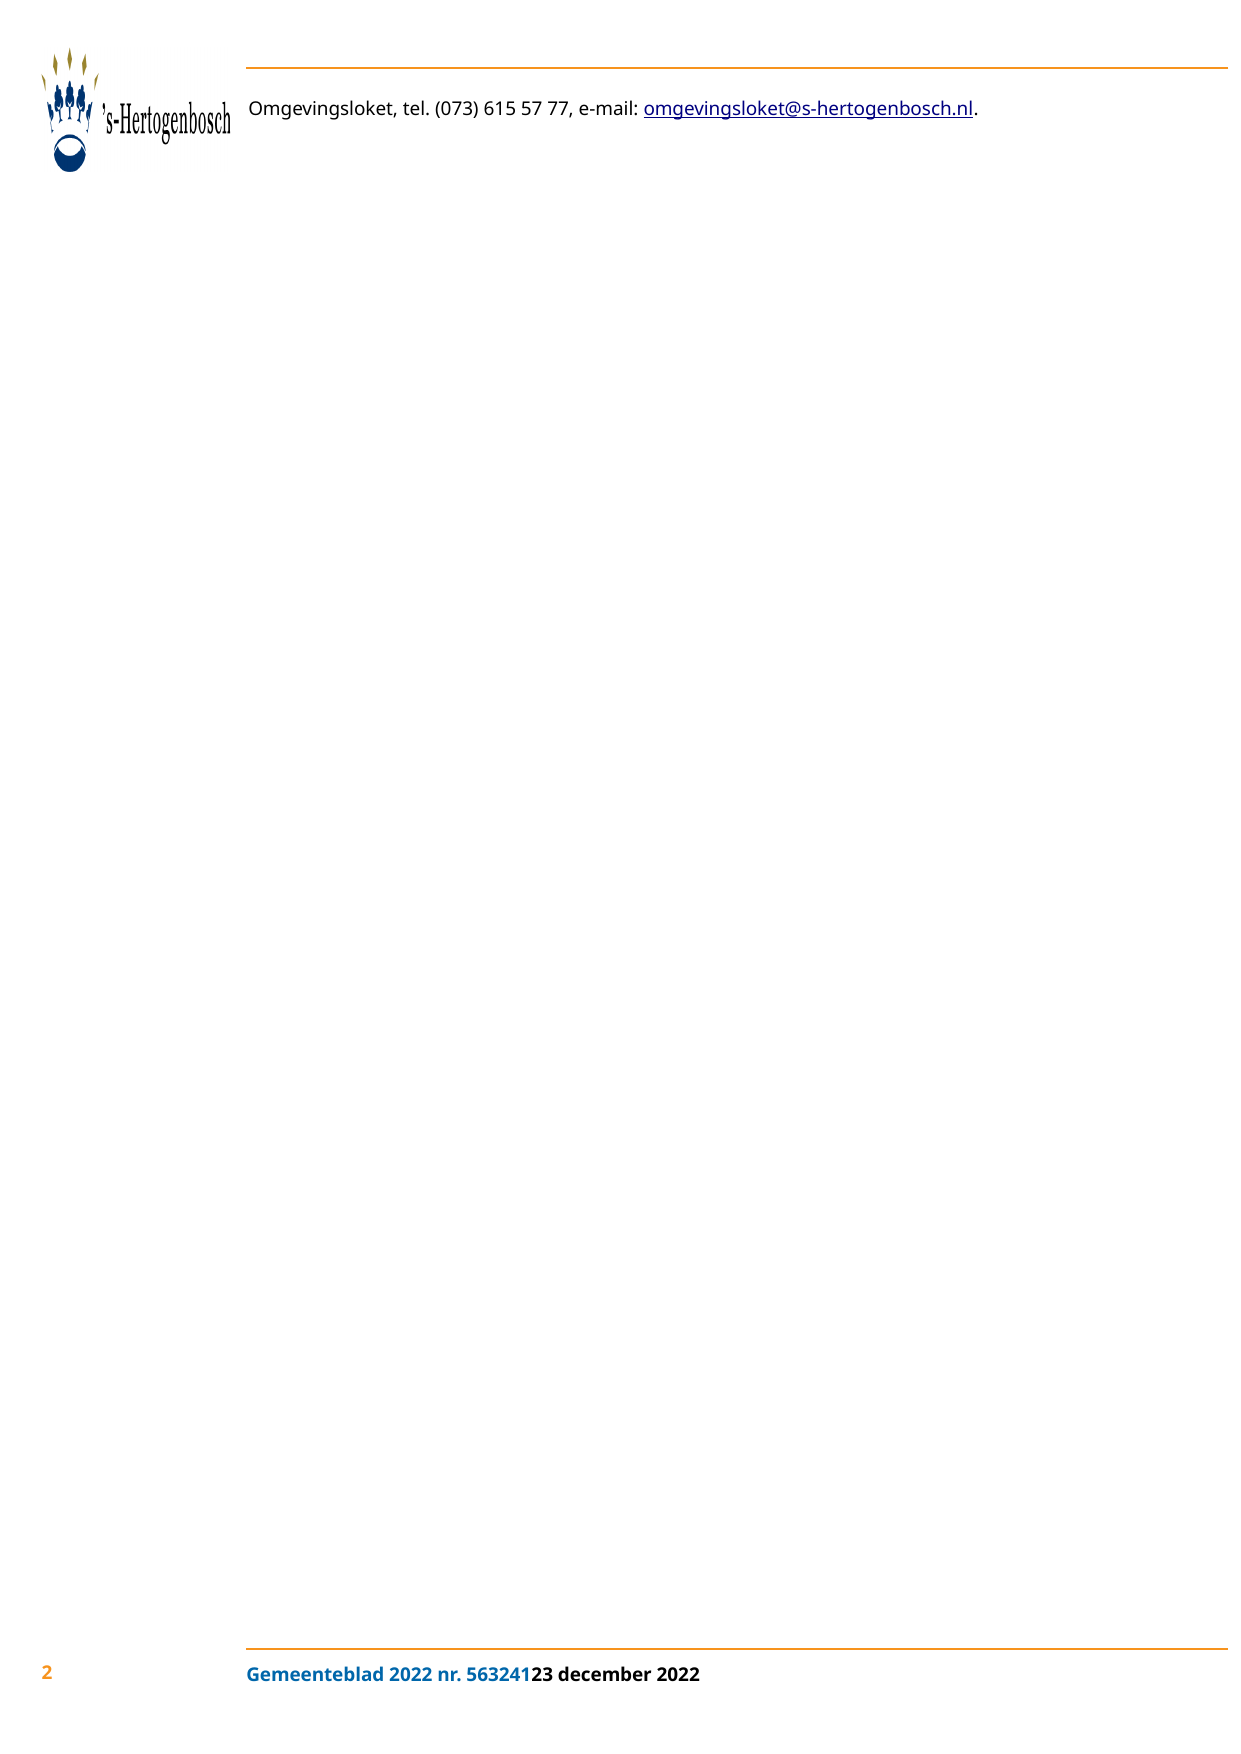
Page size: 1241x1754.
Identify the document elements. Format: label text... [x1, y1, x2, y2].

picture [41, 47, 231, 172]
text Omgevingsloket, tel. (073) 615 57 77, e-mail: omgevingsloket@s-hertogenbosch.nl. [248, 95, 1152, 121]
